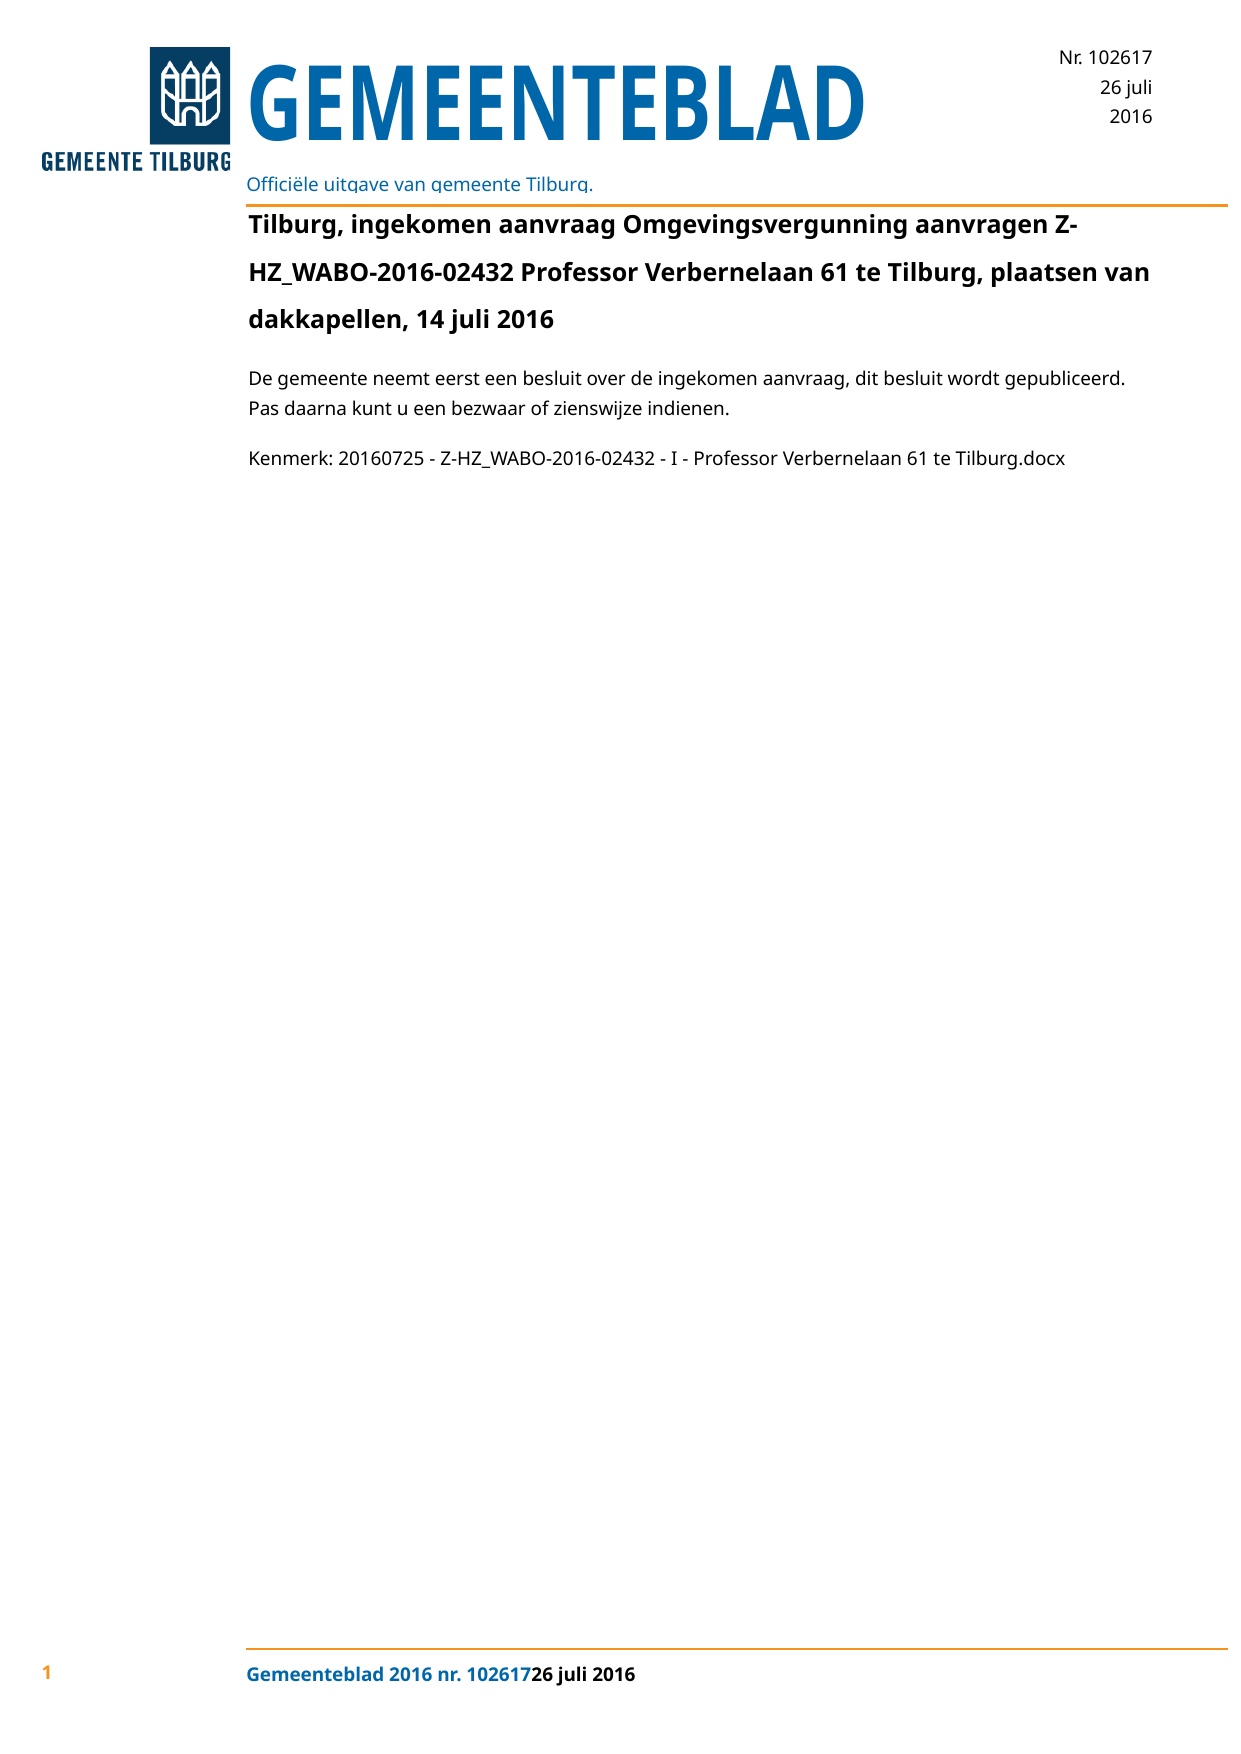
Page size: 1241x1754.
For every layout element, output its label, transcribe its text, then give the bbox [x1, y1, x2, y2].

picture [41, 47, 231, 172]
text Kenmerk: 20160725 - Z-HZ_WABO-2016-02432 - I - Professor Verbernelaan 61 te Tilburg.docx [248, 446, 1152, 471]
text Tilburg, ingekomen aanvraag Omgevingsvergunning aanvragen Z-HZ_WABO-2016-02432 Professor Verbernelaan 61 te Tilburg, plaatsen van dakkapellen, 14 juli 2016 [248, 207, 1152, 336]
text De gemeente neemt eerst een besluit over de ingekomen aanvraag, dit besluit wordt gepubliceerd. Pas daarna kunt u een bezwaar of zienswijze indienen. [248, 366, 1152, 421]
